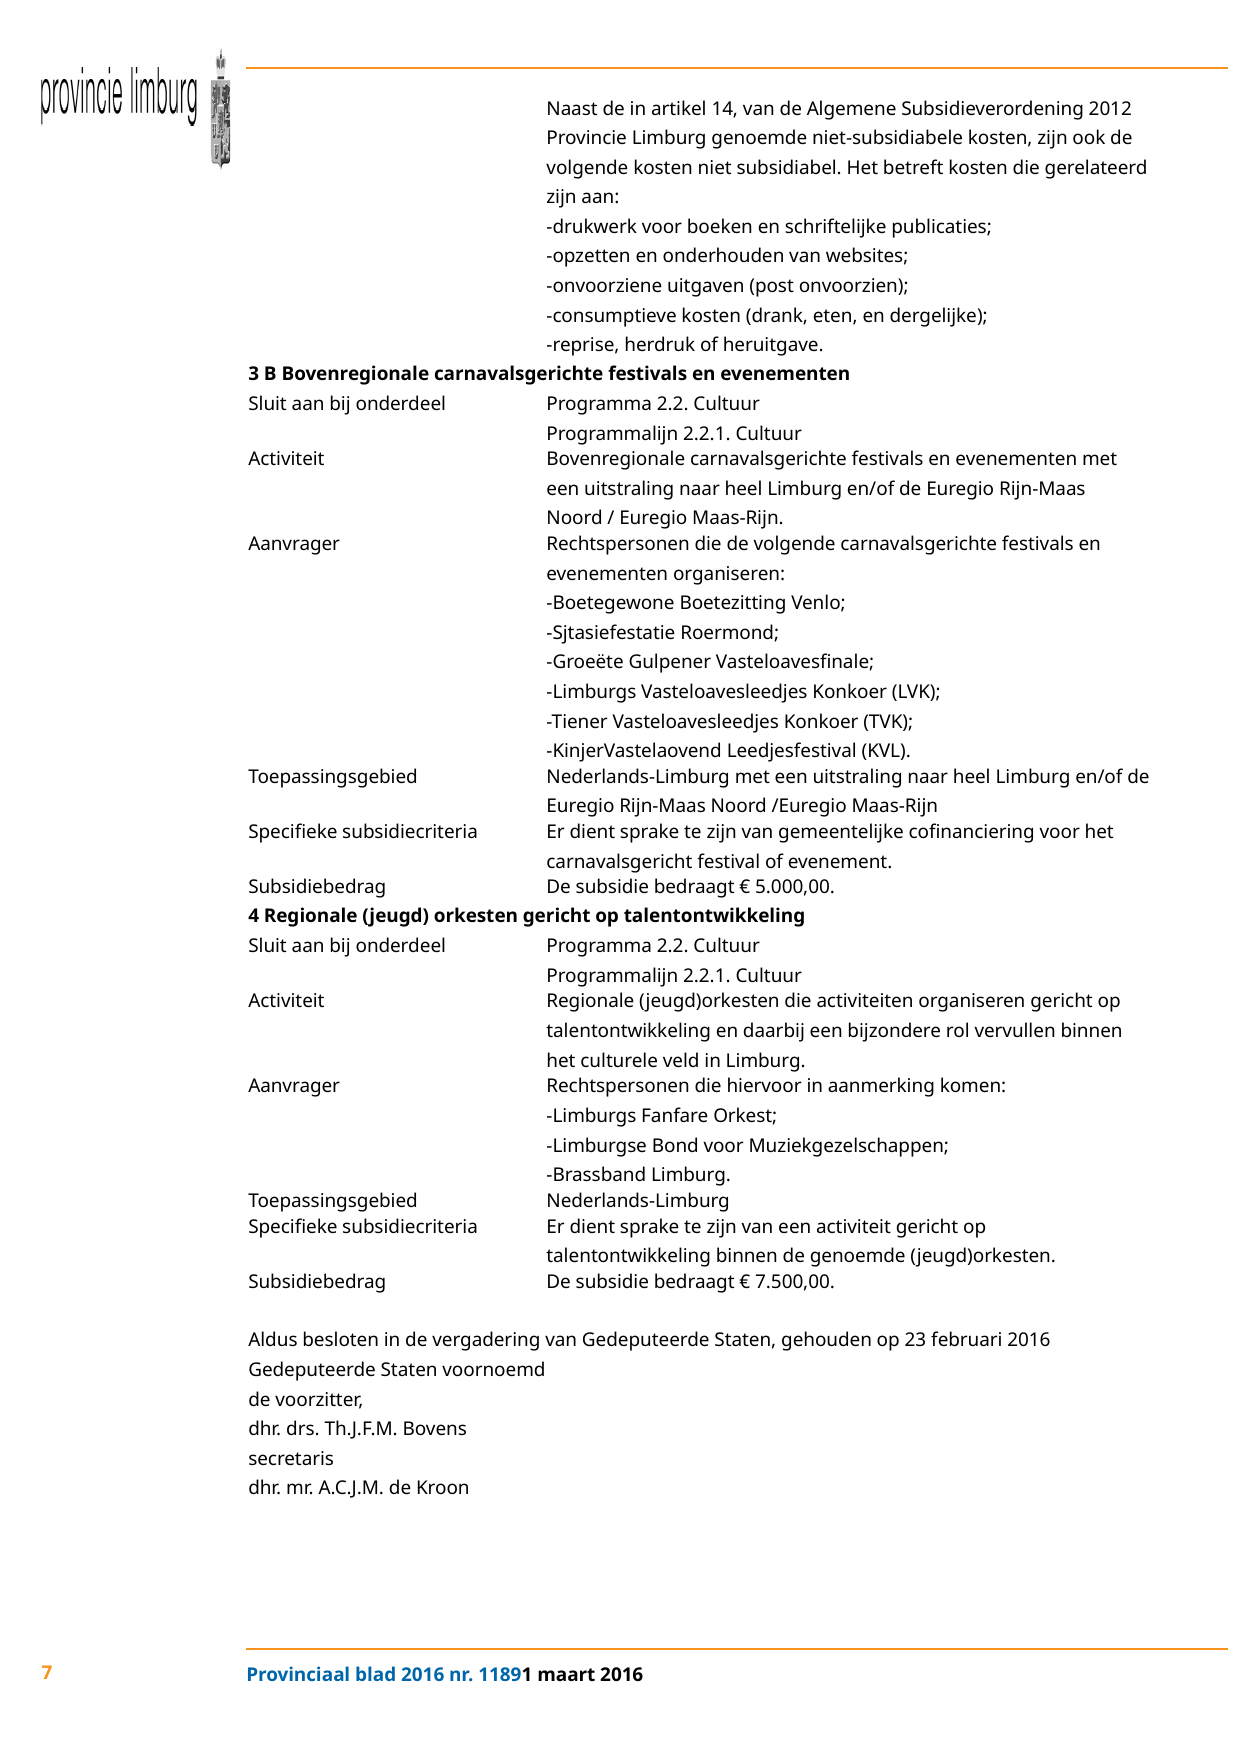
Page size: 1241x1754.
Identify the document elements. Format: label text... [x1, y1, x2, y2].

text Gedeputeerde Staten voornoemd [248, 1356, 1152, 1382]
table_cell De subsidie bedraagt € 5.000,00. [546, 874, 1152, 899]
table_header Programma 2.2. Cultuur Programmalijn 2.2.1. Cultuur [546, 933, 1152, 988]
table_cell De subsidie bedraagt € 7.500,00. [546, 1268, 1152, 1294]
table_cell Specifieke subsidiecriteria [248, 819, 546, 874]
table_cell Activiteit [248, 445, 546, 530]
table_cell Specifieke subsidiecriteria [248, 1213, 546, 1268]
table_cell Aanvrager [248, 1073, 546, 1187]
table_header Programma 2.2. Cultuur Programmalijn 2.2.1. Cultuur [546, 390, 1152, 445]
table_cell Rechtspersonen die de volgende carnavalsgerichte festivals en evenementen organiseren: -Boetegewone Boetezitting Venlo; -Sjtasiefestatie Roermond; -Groeëte Gulpener Vasteloavesfinale; -Limburgs Vasteloavesleedjes Konkoer (LVK); -Tiener Vasteloavesleedjes Konkoer (TVK); -KinjerVastelaovend Leedjesfestival (KVL). [546, 530, 1152, 763]
table_cell Rechtspersonen die hiervoor in aanmerking komen: -Limburgs Fanfare Orkest; -Limburgse Bond voor Muziekgezelschappen; -Brassband Limburg. [546, 1073, 1152, 1187]
table_cell Naast de in artikel 14, van de Algemene Subsidieverordening 2012 Provincie Limburg genoemde niet-subsidiabele kosten, zijn ook de volgende kosten niet subsidiabel. Het betreft kosten die gerelateerd zijn aan: -drukwerk voor boeken en schriftelijke publicaties; -opzetten en onderhouden van websites; -onvoorziene uitgaven (post onvoorzien); -consumptieve kosten (drank, eten, en dergelijke); -reprise, herdruk of heruitgave. [546, 95, 1152, 357]
table_cell Nederlands-Limburg [546, 1187, 1152, 1213]
table_cell Activiteit [248, 988, 546, 1073]
table_header Sluit aan bij onderdeel [248, 390, 546, 445]
table_cell [248, 95, 546, 357]
table_cell Toepassingsgebied [248, 1187, 546, 1213]
table_cell Er dient sprake te zijn van een activiteit gericht op talentontwikkeling binnen de genoemde (jeugd)orkesten. [546, 1213, 1152, 1268]
picture [41, 47, 231, 172]
table_cell Subsidiebedrag [248, 1268, 546, 1294]
table_cell Subsidiebedrag [248, 874, 546, 899]
table_cell Nederlands-Limburg met een uitstraling naar heel Limburg en/of de Euregio Rijn-Maas Noord /Euregio Maas-Rijn [546, 763, 1152, 818]
table_cell Bovenregionale carnavalsgerichte festivals en evenementen met een uitstraling naar heel Limburg en/of de Euregio Rijn-Maas Noord / Euregio Maas-Rijn. [546, 445, 1152, 530]
text de voorzitter, [248, 1386, 1152, 1412]
table_header Sluit aan bij onderdeel [248, 933, 546, 988]
table_cell Toepassingsgebied [248, 763, 546, 818]
text secretaris [248, 1445, 1152, 1471]
table_cell Aanvrager [248, 530, 546, 763]
text Aldus besloten in de vergadering van Gedeputeerde Staten, gehouden op 23 februari 2016 [248, 1327, 1152, 1352]
table_cell Er dient sprake te zijn van gemeentelijke cofinanciering voor het carnavalsgericht festival of evenement. [546, 819, 1152, 874]
text 4 Regionale (jeugd) orkesten gericht op talentontwikkeling [248, 903, 1152, 928]
table_cell Regionale (jeugd)orkesten die activiteiten organiseren gericht op talentontwikkeling en daarbij een bijzondere rol vervullen binnen het culturele veld in Limburg. [546, 988, 1152, 1073]
text dhr. mr. A.C.J.M. de Kroon [248, 1474, 1152, 1500]
text dhr. drs. Th.J.F.M. Bovens [248, 1415, 1152, 1441]
text 3 B Bovenregionale carnavalsgerichte festivals en evenementen [248, 360, 1152, 386]
